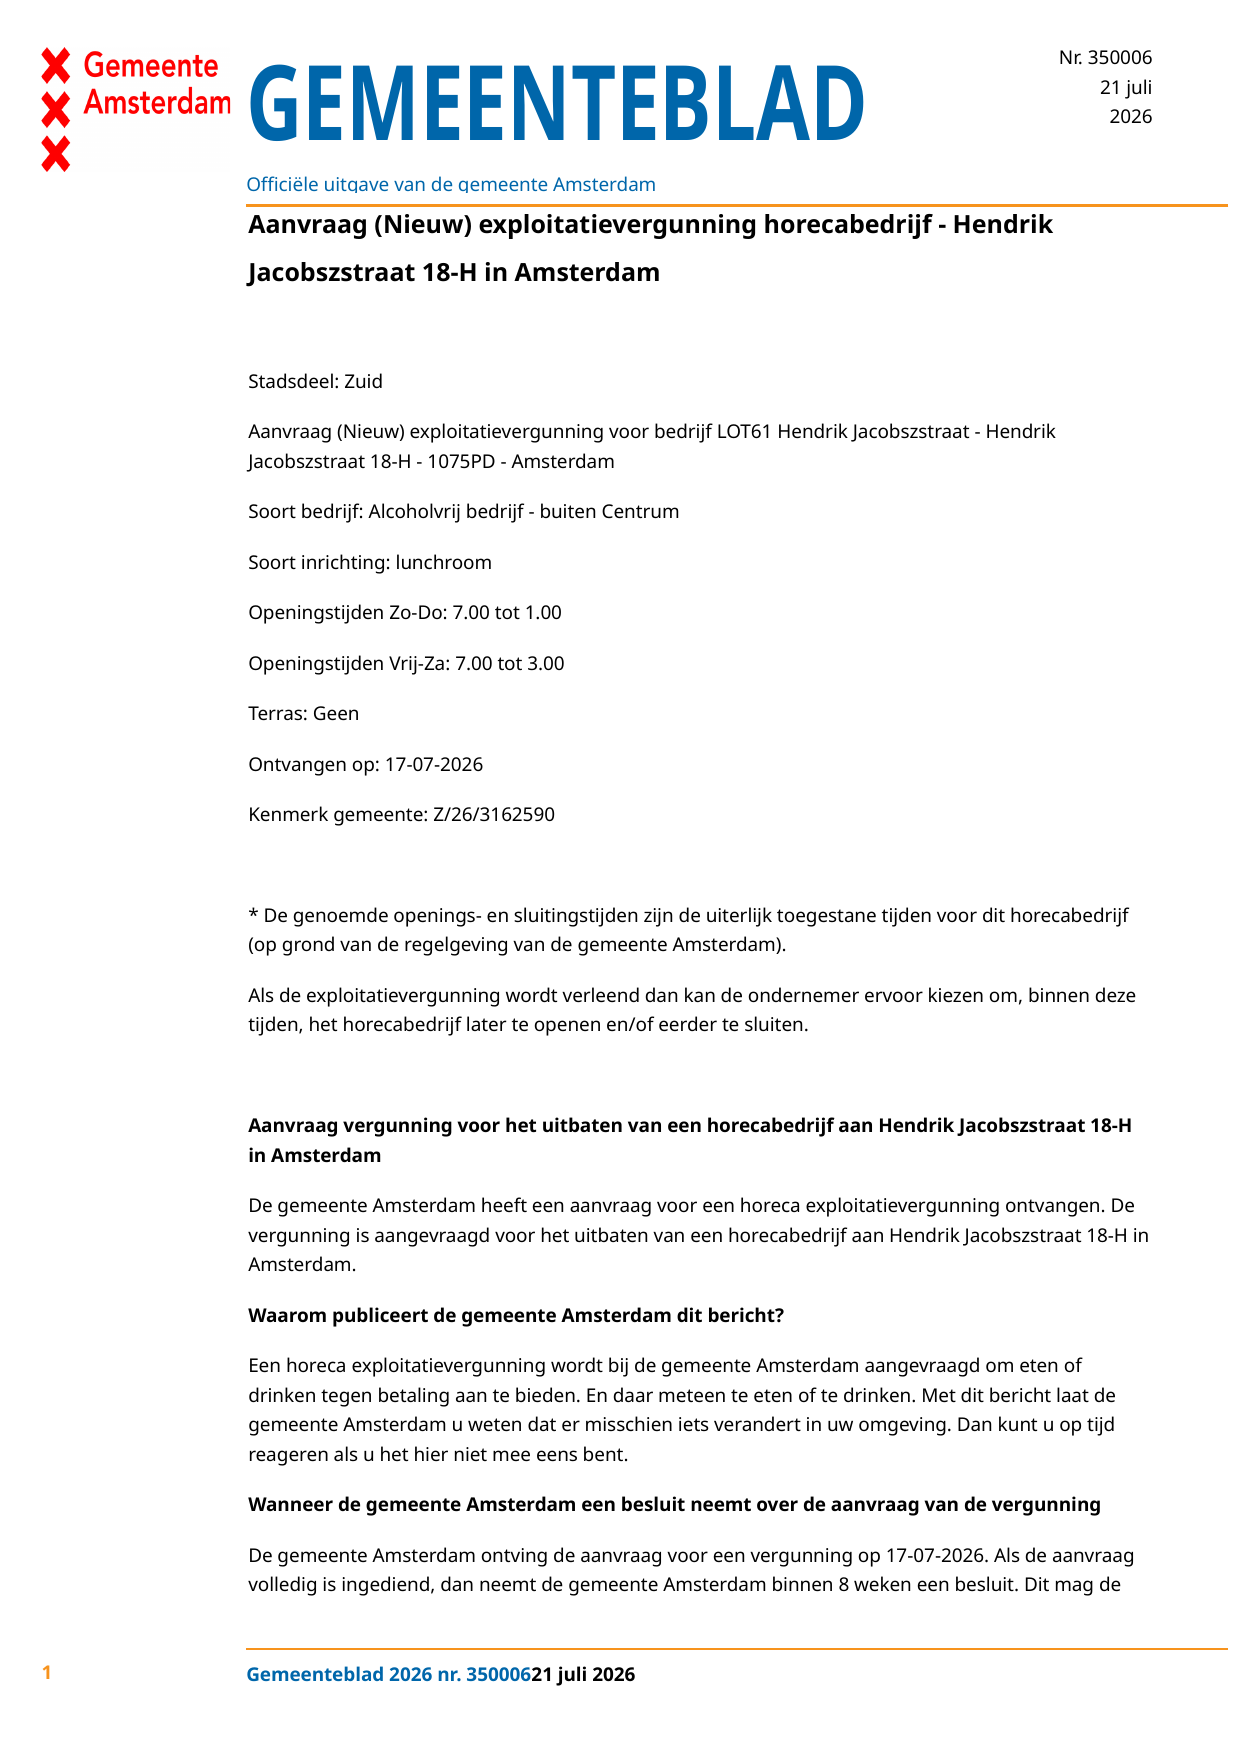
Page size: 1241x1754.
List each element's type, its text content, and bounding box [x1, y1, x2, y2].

text Openingstijden Vrij-Za: 7.00 tot 3.00 [248, 650, 1152, 676]
text Soort bedrijf: Alcoholvrij bedrijf - buiten Centrum [248, 499, 1152, 524]
text Terras: Geen [248, 700, 1152, 726]
text Waarom publiceert de gemeente Amsterdam dit bericht? [248, 1302, 1152, 1328]
text Stadsdeel: Zuid [248, 368, 1152, 394]
text Aanvraag (Nieuw) exploitatievergunning voor bedrijf LOT61 Hendrik Jacobszstraat - Hendrik Jacobszstraat 18-H - 1075PD - Amsterdam [248, 419, 1152, 474]
text De gemeente Amsterdam heeft een aanvraag voor een horeca exploitatievergunning ontvangen. De vergunning is aangevraagd voor het uitbaten van een horecabedrijf aan Hendrik Jacobszstraat 18-H in Amsterdam. [248, 1192, 1152, 1277]
text Aanvraag (Nieuw) exploitatievergunning horecabedrijf - Hendrik Jacobszstraat 18-H in Amsterdam [248, 207, 1152, 288]
picture [41, 47, 231, 172]
text Aanvraag vergunning voor het uitbaten van een horecabedrijf aan Hendrik Jacobszstraat 18-H in Amsterdam [248, 1112, 1152, 1168]
text De gemeente Amsterdam ontving de aanvraag voor een vergunning op 17-07-2026. Als de aanvraag volledig is ingediend, dan neemt de gemeente Amsterdam binnen 8 weken een besluit. Dit mag de [248, 1542, 1152, 1597]
text Ontvangen op: 17-07-2026 [248, 751, 1152, 777]
text Als de exploitatievergunning wordt verleend dan kan de ondernemer ervoor kiezen om, binnen deze tijden, het horecabedrijf later te openen en/of eerder te sluiten. [248, 982, 1152, 1037]
text Wanneer de gemeente Amsterdam een besluit neemt over de aanvraag van de vergunning [248, 1492, 1152, 1517]
text Kenmerk gemeente: Z/26/3162590 [248, 801, 1152, 827]
text Soort inrichting: lunchroom [248, 549, 1152, 575]
text Openingstijden Zo-Do: 7.00 tot 1.00 [248, 599, 1152, 625]
text * De genoemde openings- en sluitingstijden zijn de uiterlijk toegestane tijden voor dit horecabedrijf (op grond van de regelgeving van de gemeente Amsterdam). [248, 902, 1152, 957]
text Een horeca exploitatievergunning wordt bij de gemeente Amsterdam aangevraagd om eten of drinken tegen betaling aan te bieden. En daar meteen te eten of te drinken. Met dit bericht laat de gemeente Amsterdam u weten dat er misschien iets verandert in uw omgeving. Dan kunt u op tijd reageren als u het hier niet mee eens bent. [248, 1352, 1152, 1467]
